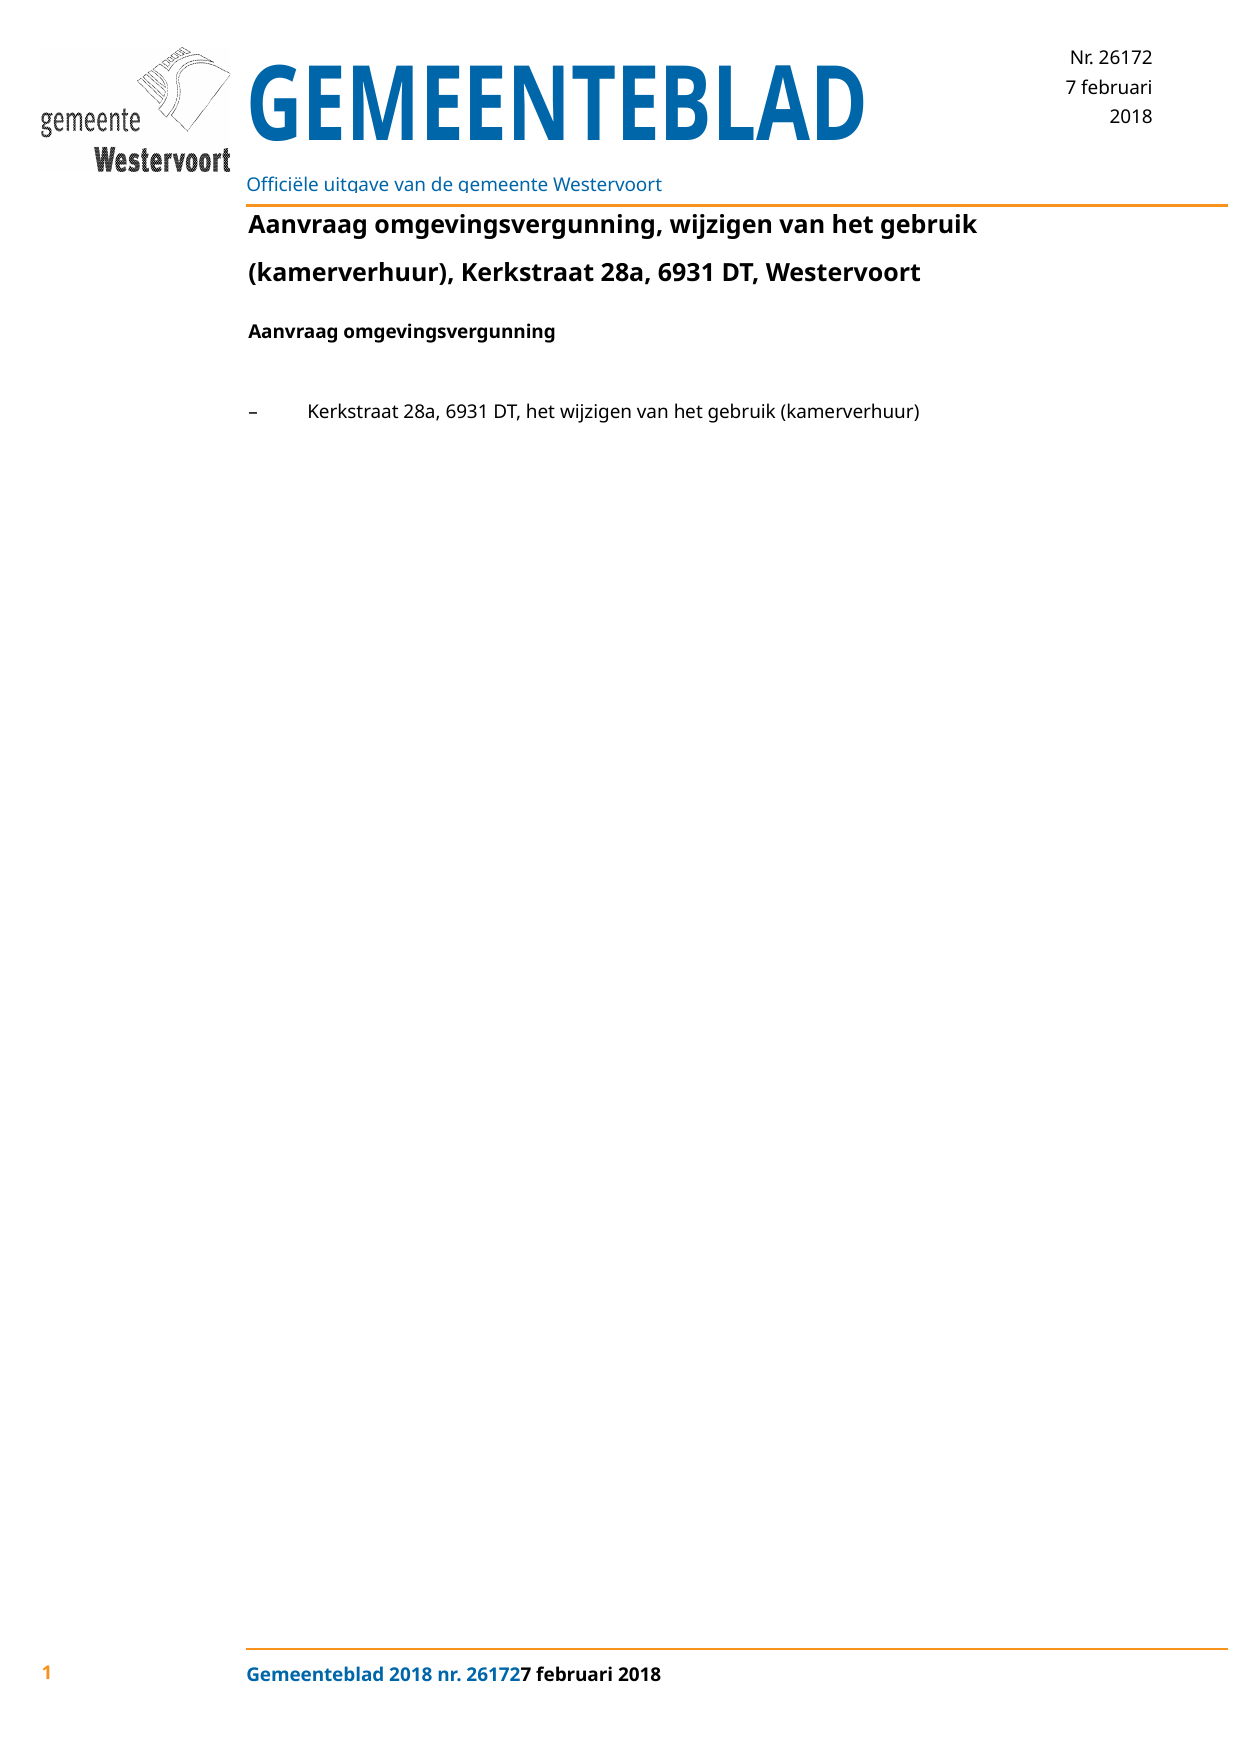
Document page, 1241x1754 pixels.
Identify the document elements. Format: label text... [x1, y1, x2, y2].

text Aanvraag omgevingsvergunning, wijzigen van het gebruik (kamerverhuur), Kerkstraat 28a, 6931 DT, Westervoort [248, 207, 1152, 288]
text Aanvraag omgevingsvergunning [248, 318, 1152, 344]
list Kerkstraat 28a, 6931 DT, het wijzigen van het gebruik (kamerverhuur) [248, 398, 1152, 424]
picture [41, 47, 231, 172]
